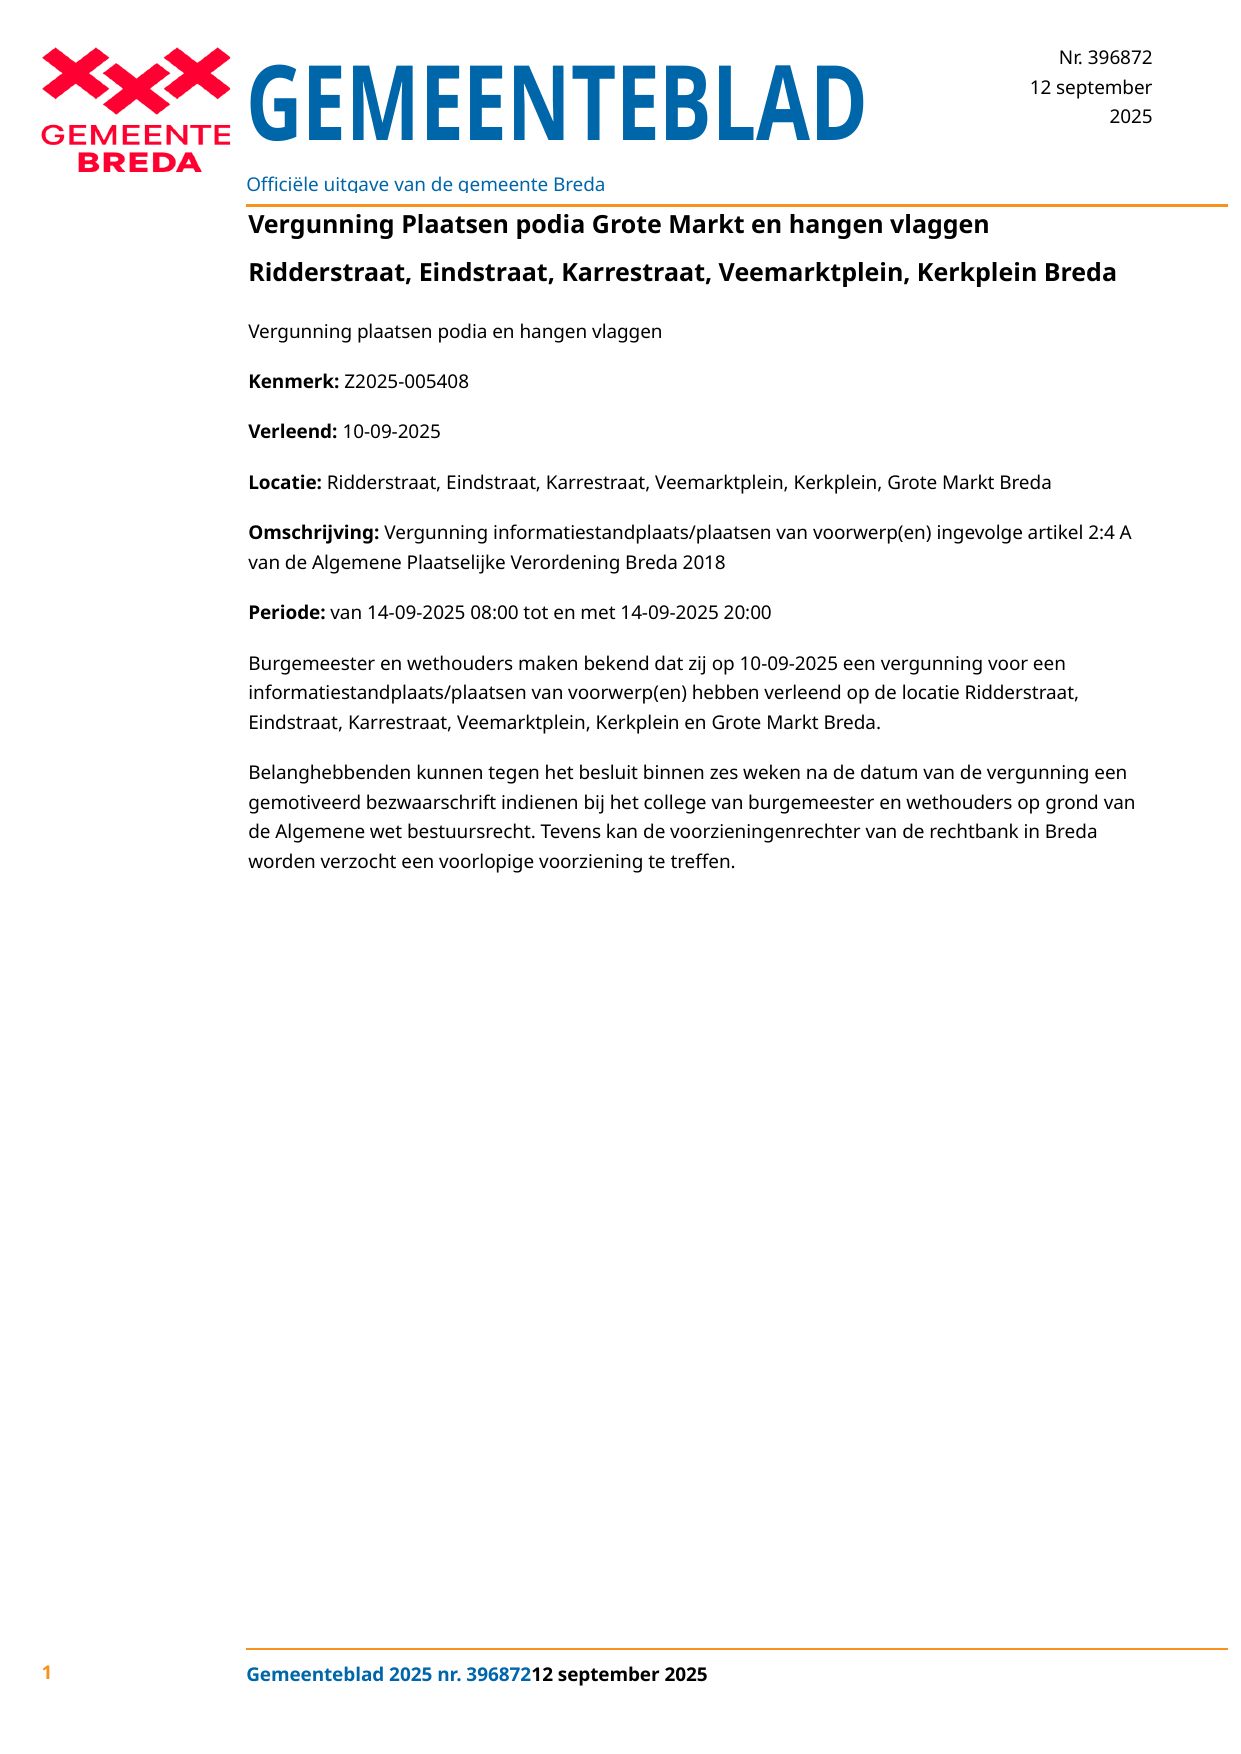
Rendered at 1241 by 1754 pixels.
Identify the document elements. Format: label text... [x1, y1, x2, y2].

text Verleend: 10-09-2025 [248, 419, 1152, 444]
text Locatie: Ridderstraat, Eindstraat, Karrestraat, Veemarktplein, Kerkplein, Grote Markt Breda [248, 469, 1152, 495]
text Belanghebbenden kunnen tegen het besluit binnen zes weken na de datum van de vergunning een gemotiveerd bezwaarschrift indienen bij het college van burgemeester en wethouders op grond van de Algemene wet bestuursrecht. Tevens kan de voorzieningenrechter van de rechtbank in Breda worden verzocht een voorlopige voorziening te treffen. [248, 759, 1152, 874]
text Burgemeester en wethouders maken bekend dat zij op 10-09-2025 een vergunning voor een informatiestandplaats/plaatsen van voorwerp(en) hebben verleend op de locatie Ridderstraat, Eindstraat, Karrestraat, Veemarktplein, Kerkplein en Grote Markt Breda. [248, 650, 1152, 735]
picture [41, 47, 231, 172]
text Periode: van 14-09-2025 08:00 tot en met 14-09-2025 20:00 [248, 599, 1152, 625]
text Omschrijving: Vergunning informatiestandplaats/plaatsen van voorwerp(en) ingevolge artikel 2:4 A van de Algemene Plaatselijke Verordening Breda 2018 [248, 519, 1152, 575]
text Vergunning Plaatsen podia Grote Markt en hangen vlaggen Ridderstraat, Eindstraat, Karrestraat, Veemarktplein, Kerkplein Breda [248, 207, 1152, 288]
text Kenmerk: Z2025-005408 [248, 368, 1152, 394]
text Vergunning plaatsen podia en hangen vlaggen [248, 318, 1152, 344]
